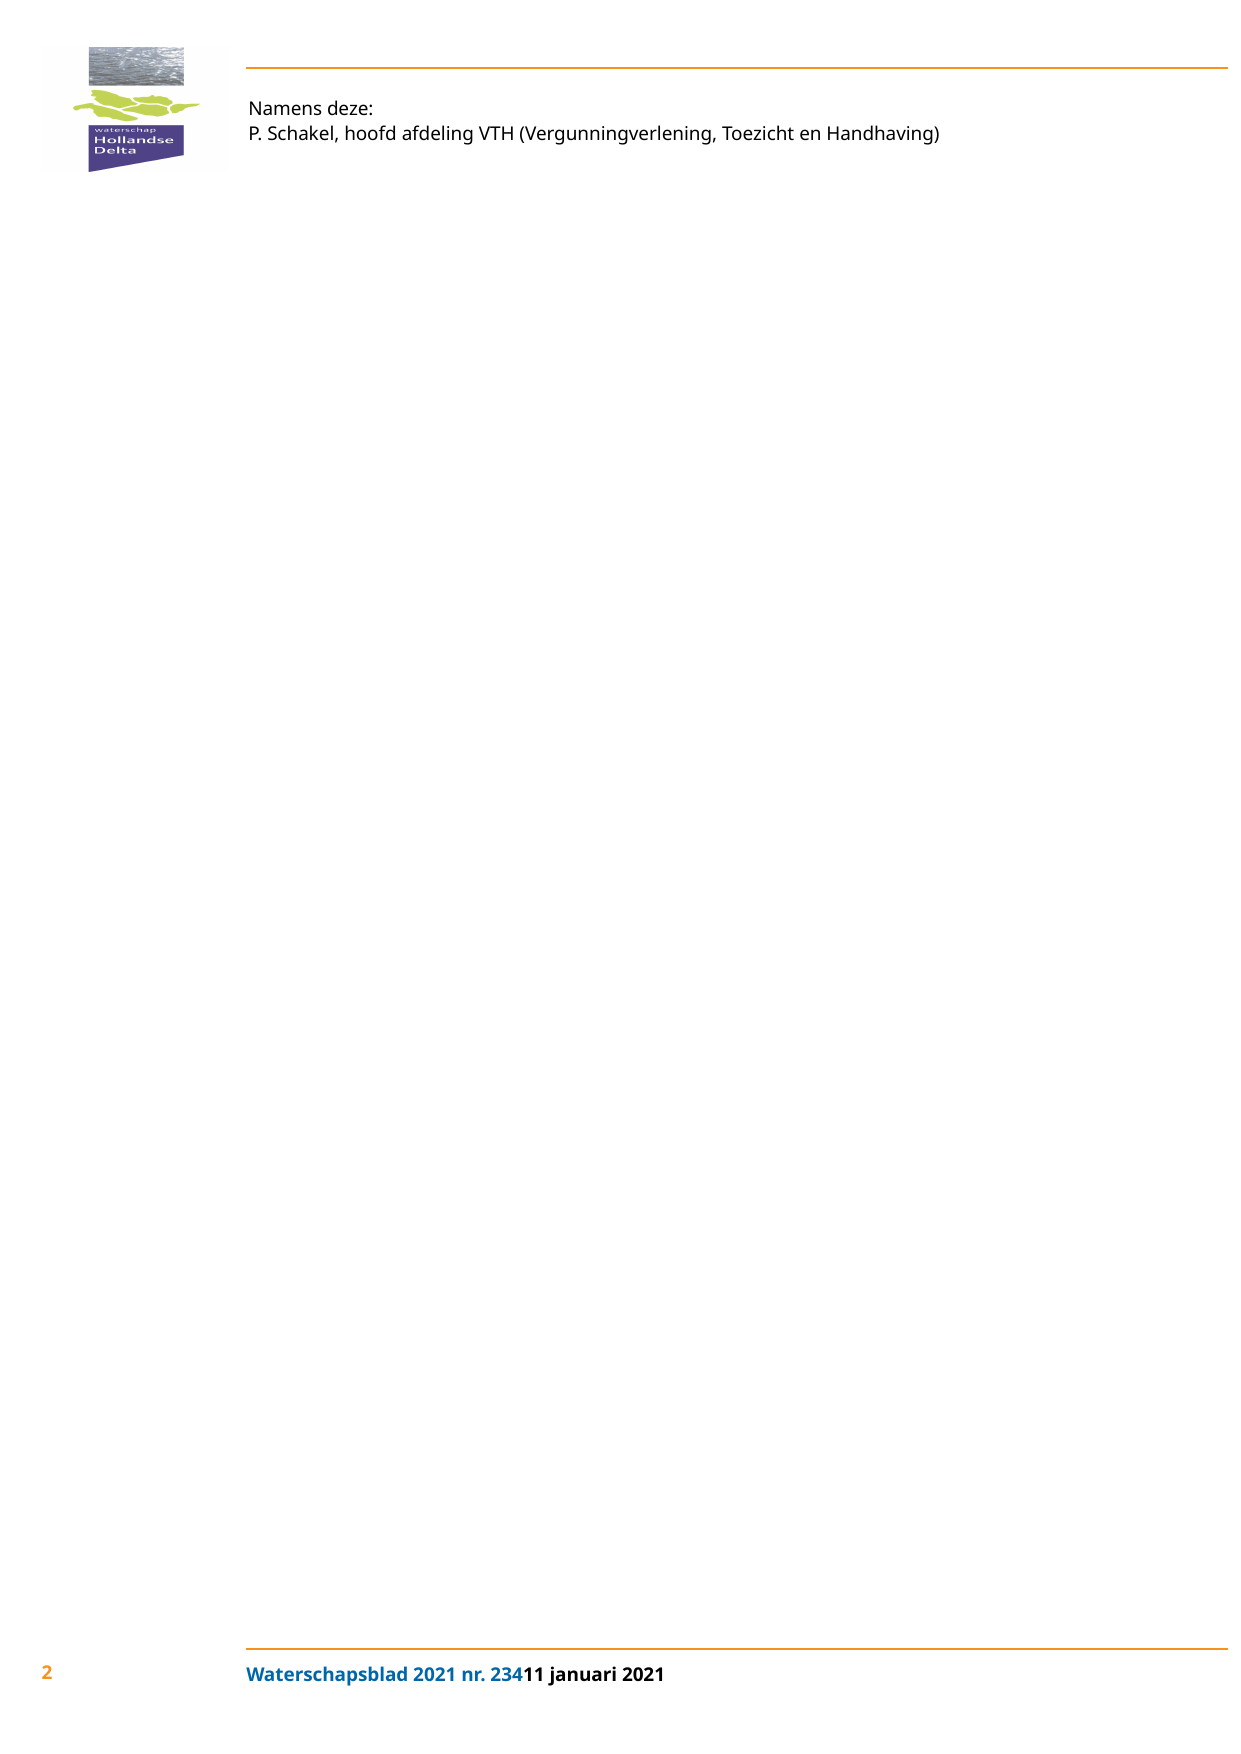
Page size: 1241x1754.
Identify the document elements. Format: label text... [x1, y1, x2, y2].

picture [41, 47, 231, 172]
text P. Schakel, hoofd afdeling VTH (Vergunningverlening, Toezicht en Handhaving) [248, 121, 1152, 146]
text Namens deze: [248, 95, 1152, 121]
